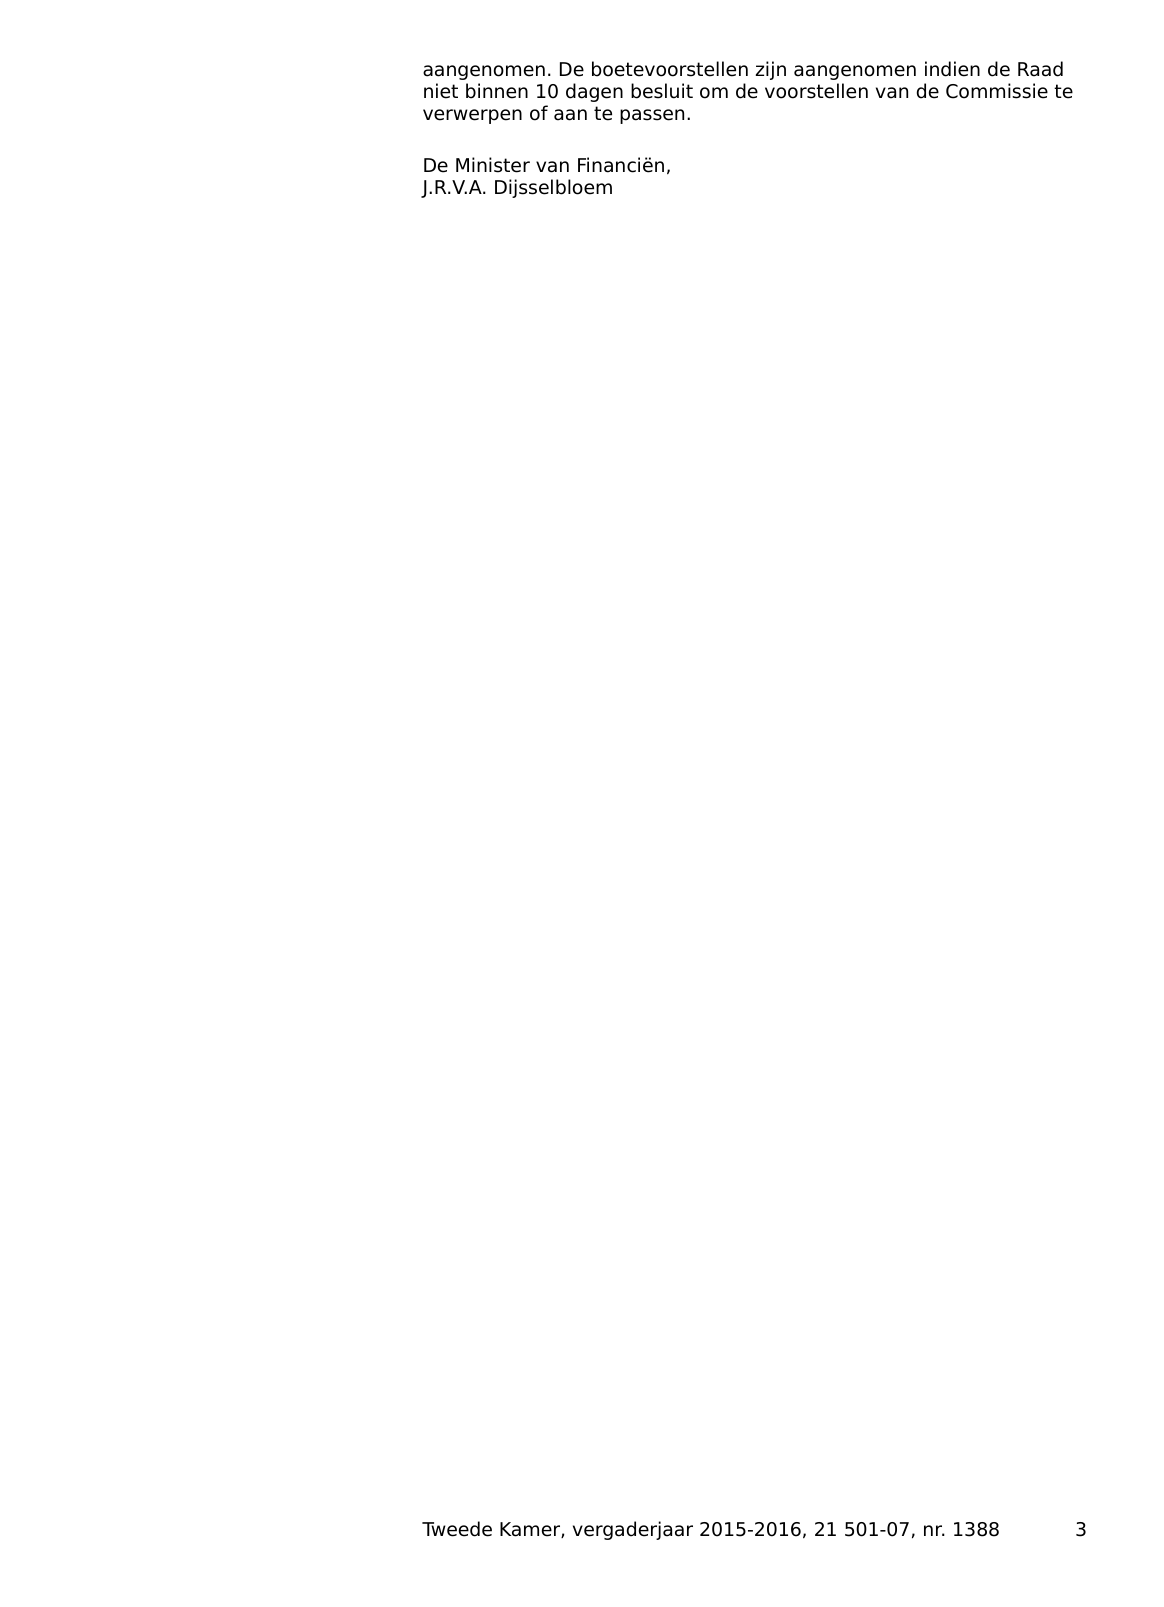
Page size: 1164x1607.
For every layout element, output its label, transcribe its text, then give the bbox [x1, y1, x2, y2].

text De Minister van Financiën, J.R.V.A. Dijsselbloem [422, 155, 1087, 199]
text aangenomen. De boetevoorstellen zijn aangenomen indien de Raad niet binnen 10 dagen besluit om de voorstellen van de Commissie te verwerpen of aan te passen. [422, 59, 1087, 125]
